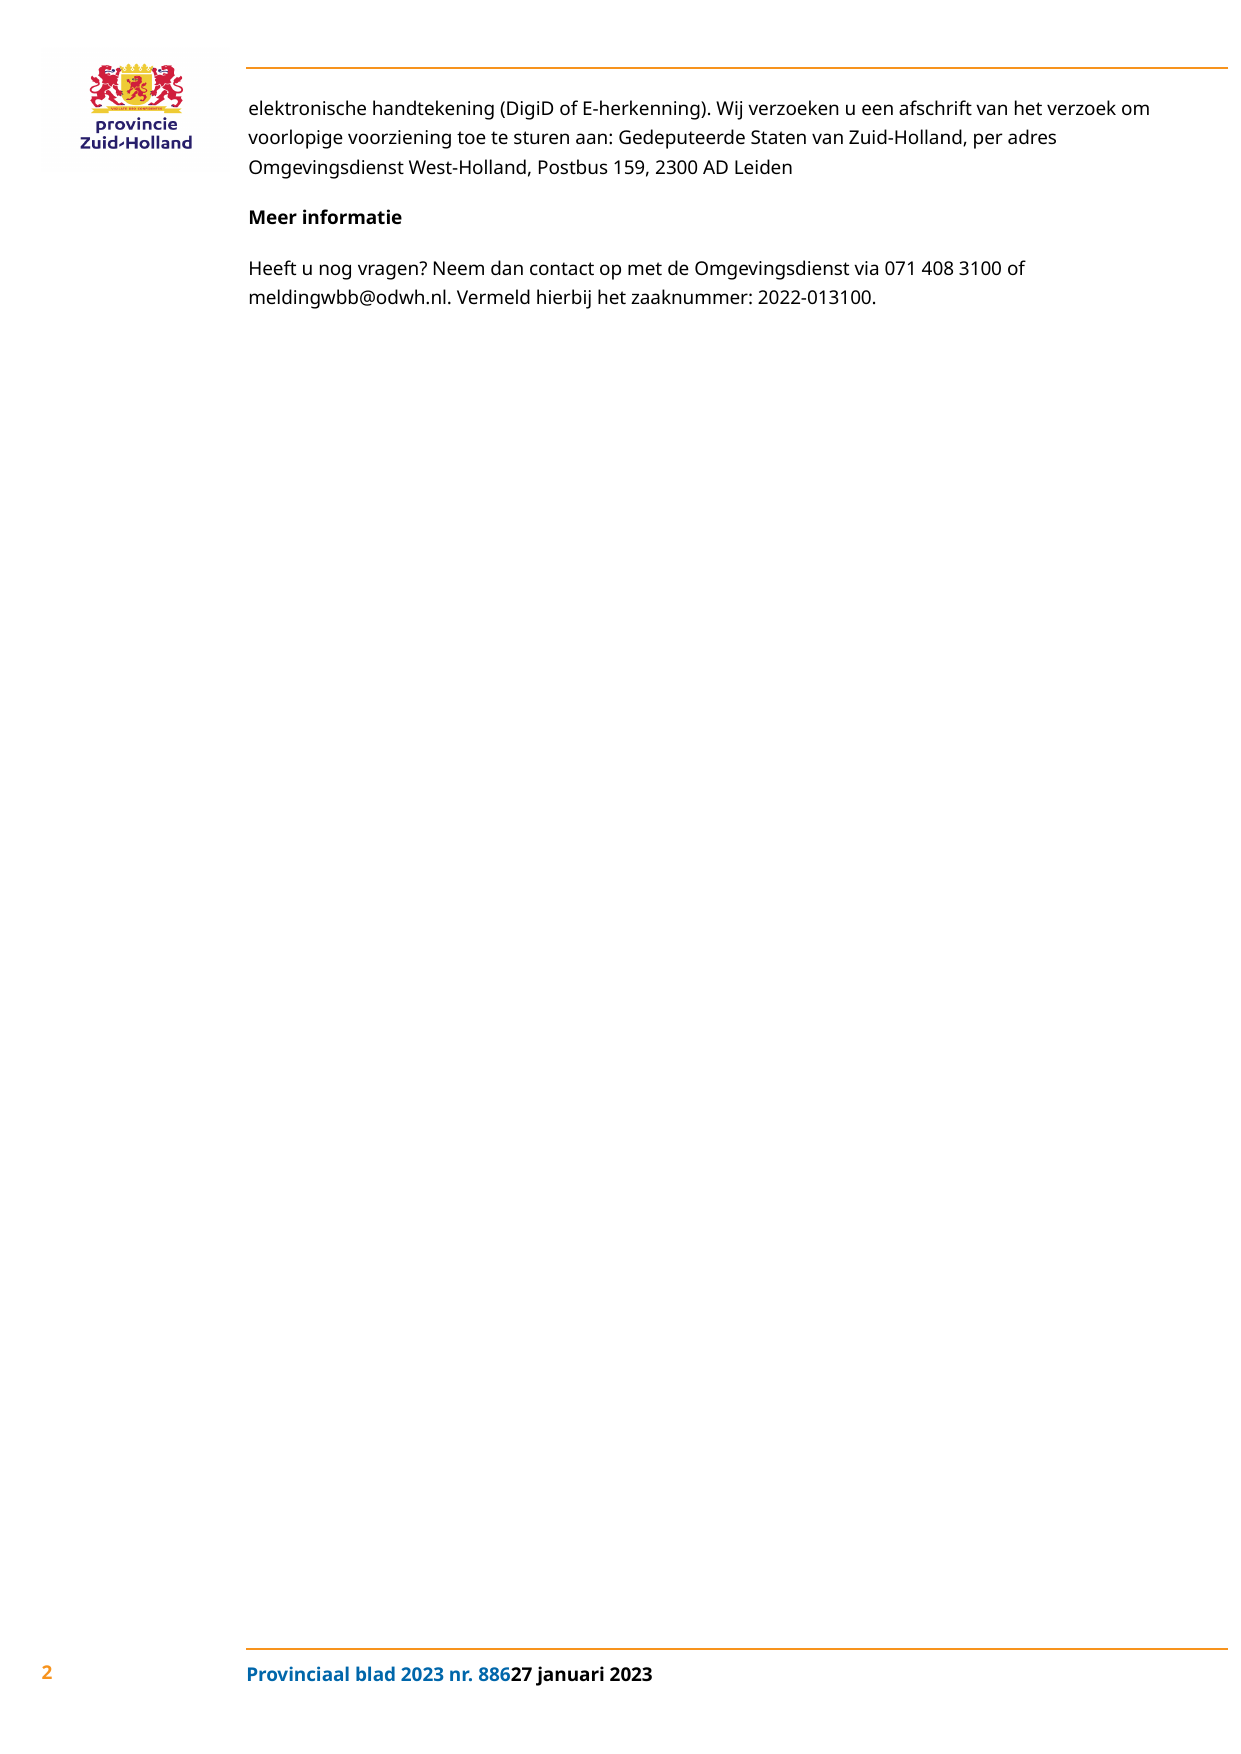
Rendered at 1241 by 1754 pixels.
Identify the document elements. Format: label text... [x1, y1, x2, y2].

picture [41, 47, 231, 172]
text Heeft u nog vragen? Neem dan contact op met de Omgevingsdienst via 071 408 3100 of meldingwbb@odwh.nl. Vermeld hierbij het zaaknummer: 2022-013100. [248, 255, 1152, 310]
text Meer informatie [248, 204, 1152, 230]
text elektronische handtekening (DigiD of E-herkenning). Wij verzoeken u een afschrift van het verzoek om voorlopige voorziening toe te sturen aan: Gedeputeerde Staten van Zuid-Holland, per adres Omgevingsdienst West-Holland, Postbus 159, 2300 AD Leiden [248, 95, 1152, 180]
